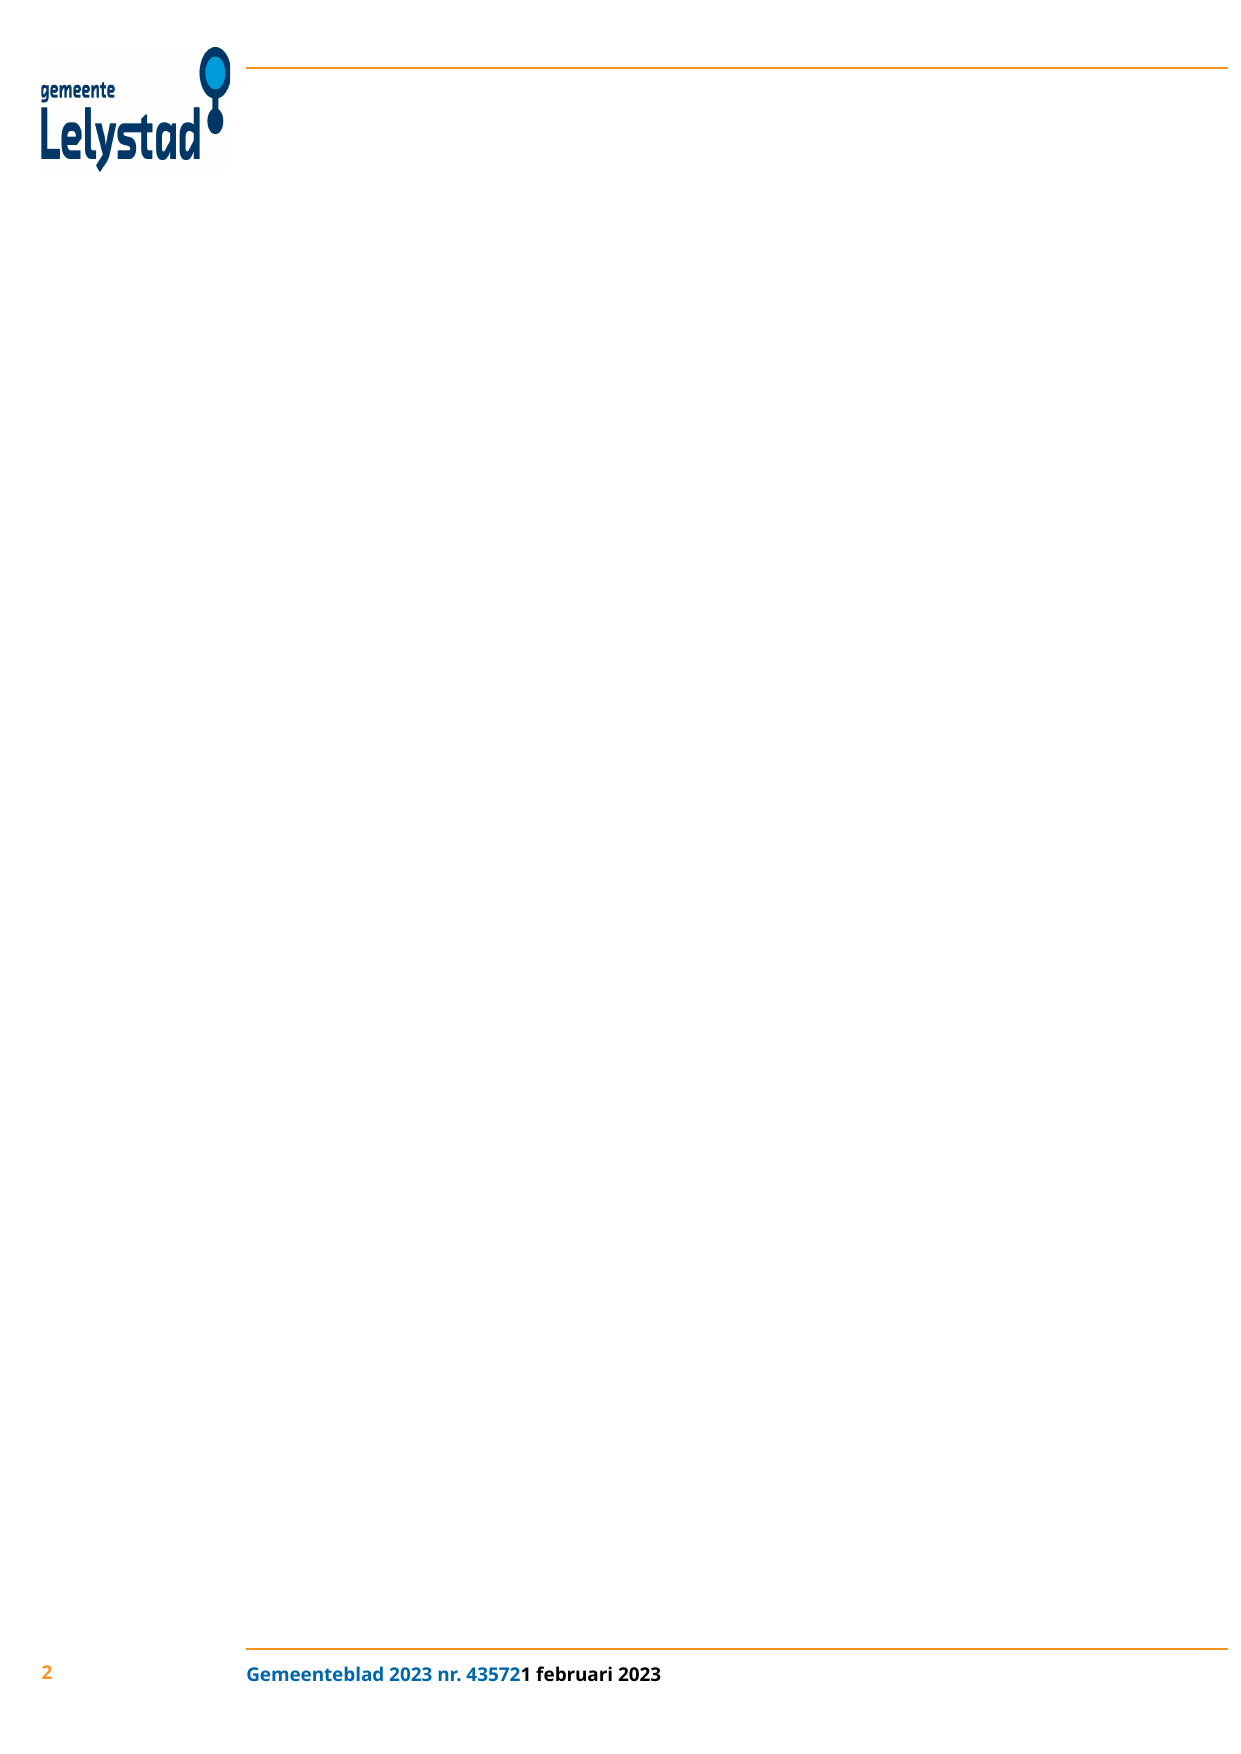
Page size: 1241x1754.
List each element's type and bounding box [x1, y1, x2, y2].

picture [41, 47, 231, 172]
